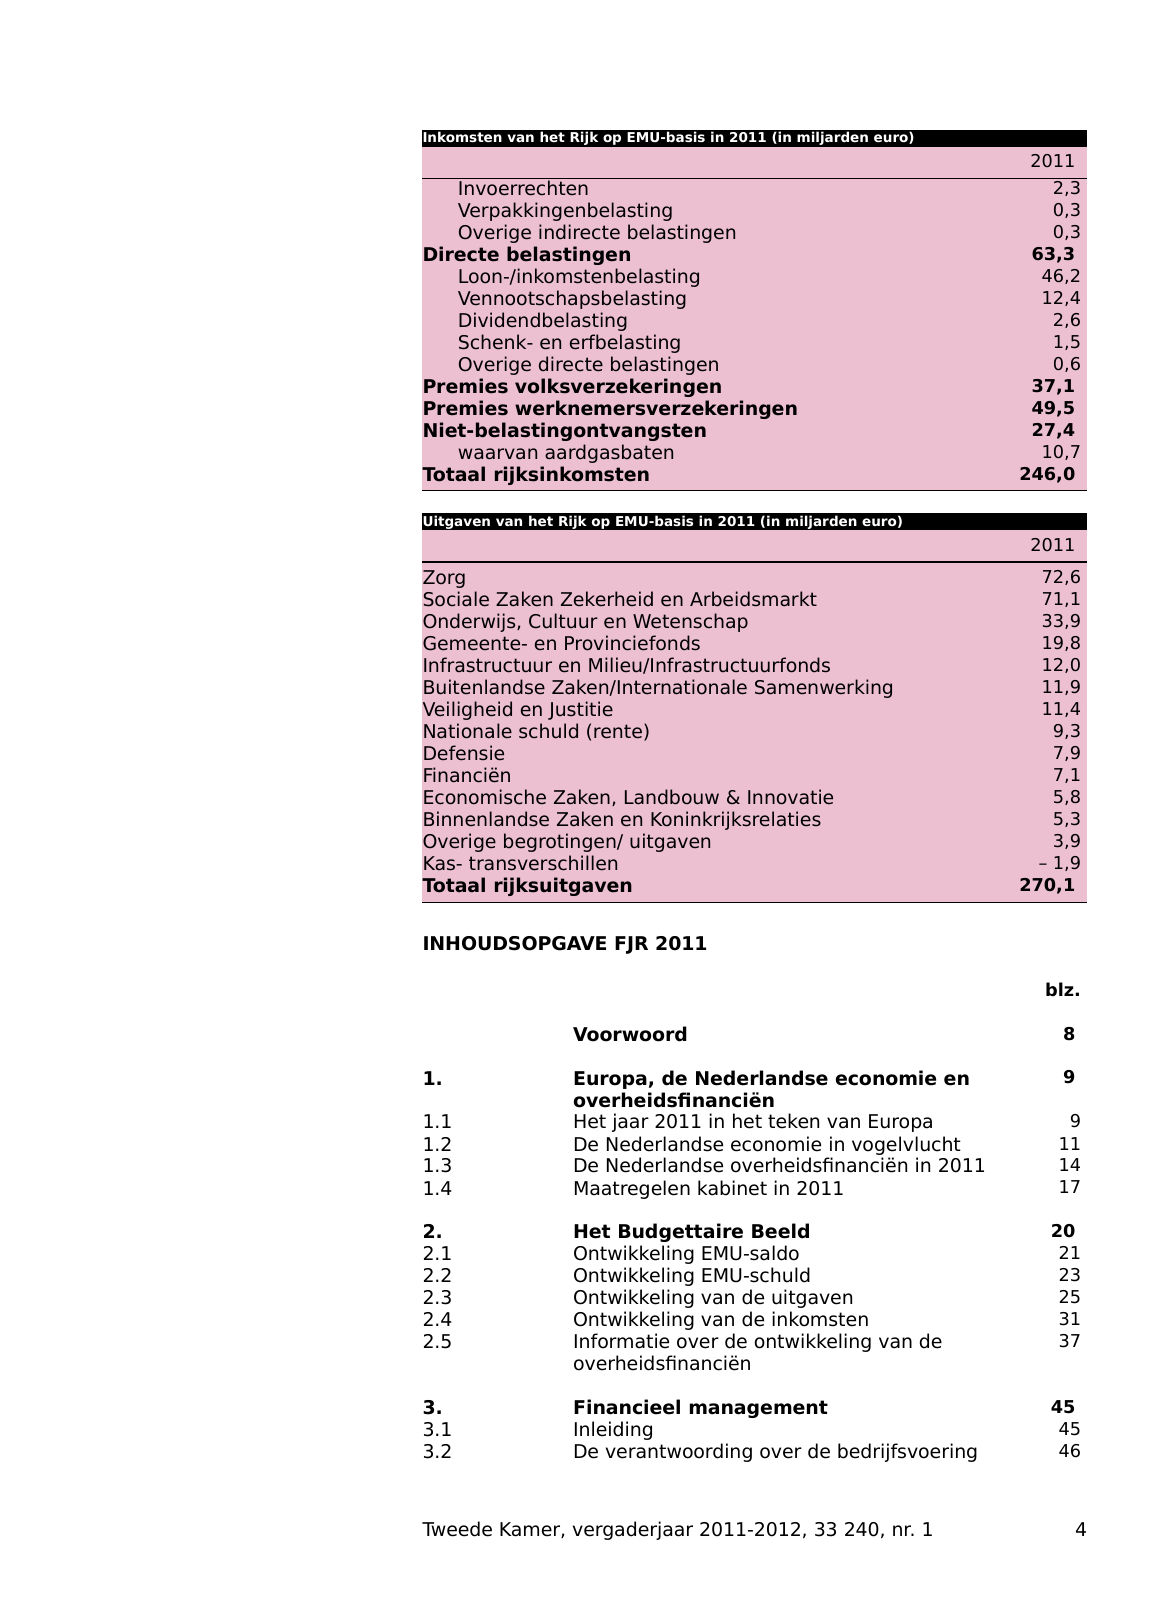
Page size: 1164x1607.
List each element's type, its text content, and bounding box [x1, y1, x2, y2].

table_cell 49,5 [969, 398, 1087, 420]
table_cell Infrastructuur en Milieu/Infrastructuurfonds [422, 655, 895, 677]
table_cell [422, 442, 452, 464]
table_cell [1034, 1002, 1087, 1023]
table_cell 2,3 [969, 179, 1087, 200]
table_cell Buitenlandse Zaken/Internationale Samenwerking [422, 677, 895, 699]
table_cell 72,6 [895, 563, 1087, 589]
table_cell 5,3 [895, 809, 1087, 831]
table_cell 1.4 [422, 1178, 567, 1199]
table_cell Schenk- en erfbelasting [452, 332, 968, 354]
table_cell 5,8 [895, 787, 1087, 809]
table_cell Europa, de Nederlandse economie en overheidsfinanciën [567, 1068, 1034, 1111]
table_cell [422, 147, 968, 178]
table_cell Defensie [422, 743, 895, 765]
table_cell 1,5 [969, 332, 1087, 354]
table_cell 10,7 [969, 442, 1087, 464]
table_cell 2. [422, 1221, 567, 1243]
table_cell 45 [1034, 1419, 1087, 1441]
table_cell Informatie over de ontwikkeling van de overheidsfinanciën [567, 1331, 1034, 1375]
table_cell 71,1 [895, 589, 1087, 611]
table_cell Het Budgettaire Beeld [567, 1221, 1034, 1243]
table_cell 3. [422, 1397, 567, 1419]
table_cell 270,1 [895, 875, 1087, 902]
table_cell [422, 1002, 567, 1023]
table_header [422, 980, 567, 1002]
table_cell Financieel management [567, 1397, 1034, 1419]
table_cell 31 [1034, 1309, 1087, 1331]
table_cell [567, 1046, 1034, 1067]
table_cell 2011 [969, 147, 1087, 178]
table_cell 20 [1034, 1221, 1087, 1243]
table_cell Kas- transverschillen [422, 853, 895, 875]
table_cell 7,1 [895, 765, 1087, 787]
table_cell Directe belastingen [422, 244, 968, 266]
table_cell Dividendbelasting [452, 310, 968, 332]
table_cell 11,4 [895, 699, 1087, 721]
table_cell Veiligheid en Justitie [422, 699, 895, 721]
table_cell Verpakkingenbelasting [452, 200, 968, 222]
table_cell 9 [1034, 1111, 1087, 1133]
table_cell [422, 354, 452, 376]
table_cell [422, 266, 452, 288]
table_cell [422, 1046, 567, 1067]
table_cell 2.5 [422, 1331, 567, 1375]
table_cell Zorg [422, 563, 895, 589]
table_cell 0,6 [969, 354, 1087, 376]
table_header Inkomsten van het Rijk op EMU-basis in 2011 (in miljarden euro) [422, 130, 1087, 146]
table_cell 1.3 [422, 1155, 567, 1177]
table_cell Gemeente- en Provinciefonds [422, 633, 895, 655]
table_cell Invoerrechten [452, 179, 968, 200]
table_cell [422, 200, 452, 222]
table_cell 63,3 [969, 244, 1087, 266]
table_cell Economische Zaken, Landbouw & Innovatie [422, 787, 895, 809]
table_cell – 1,9 [895, 853, 1087, 875]
table_cell Het jaar 2011 in het teken van Europa [567, 1111, 1034, 1133]
table_cell De Nederlandse overheidsfinanciën in 2011 [567, 1155, 1034, 1177]
table_cell 25 [1034, 1287, 1087, 1309]
table_cell Sociale Zaken Zekerheid en Arbeidsmarkt [422, 589, 895, 611]
table_cell Binnenlandse Zaken en Koninkrijksrelaties [422, 809, 895, 831]
table_cell Niet-belastingontvangsten [422, 420, 968, 442]
table_cell Maatregelen kabinet in 2011 [567, 1178, 1034, 1199]
table_cell [422, 288, 452, 310]
table_cell 37 [1034, 1331, 1087, 1375]
table_cell Ontwikkeling van de uitgaven [567, 1287, 1034, 1309]
table_cell 37,1 [969, 376, 1087, 398]
table_cell 3.2 [422, 1441, 567, 1463]
table_header Uitgaven van het Rijk op EMU-basis in 2011 (in miljarden euro) [422, 513, 1087, 529]
table_cell Vennootschapsbelasting [452, 288, 968, 310]
table_header [567, 980, 1034, 1002]
table_cell Financiën [422, 765, 895, 787]
table_cell 1.2 [422, 1134, 567, 1155]
table_cell Premies werknemersverzekeringen [422, 398, 968, 420]
table_cell Overige begrotingen/ uitgaven [422, 831, 895, 853]
table_cell Nationale schuld (rente) [422, 721, 895, 743]
table_cell [1034, 1199, 1087, 1221]
table_cell 0,3 [969, 222, 1087, 244]
table_cell 12,4 [969, 288, 1087, 310]
table_cell 33,9 [895, 611, 1087, 633]
table_cell 46 [1034, 1441, 1087, 1463]
table_cell Overige directe belastingen [452, 354, 968, 376]
table_cell Onderwijs, Cultuur en Wetenschap [422, 611, 895, 633]
table_cell 9 [1034, 1068, 1087, 1111]
table_cell 21 [1034, 1243, 1087, 1265]
table_cell 14 [1034, 1155, 1087, 1177]
table_cell [422, 310, 452, 332]
table_cell 2.4 [422, 1309, 567, 1331]
table_cell [1034, 1046, 1087, 1067]
table_cell [422, 1199, 567, 1221]
table_cell 19,8 [895, 633, 1087, 655]
table_cell Ontwikkeling EMU-schuld [567, 1265, 1034, 1287]
table_cell 46,2 [969, 266, 1087, 288]
table_cell 246,0 [969, 464, 1087, 490]
table_cell 0,3 [969, 200, 1087, 222]
table_cell [422, 1024, 567, 1046]
table_cell Loon-/inkomstenbelasting [452, 266, 968, 288]
table_cell [422, 530, 895, 561]
table_cell De Nederlandse economie in vogelvlucht [567, 1134, 1034, 1155]
table_cell 9,3 [895, 721, 1087, 743]
table_cell [422, 222, 452, 244]
table_cell Premies volksverzekeringen [422, 376, 968, 398]
table_cell Totaal rijksinkomsten [422, 464, 968, 490]
table_cell 27,4 [969, 420, 1087, 442]
table_cell [567, 1375, 1034, 1397]
table_cell Inleiding [567, 1419, 1034, 1441]
table_cell 2.1 [422, 1243, 567, 1265]
table_cell De verantwoording over de bedrijfsvoering [567, 1441, 1034, 1463]
table_cell Overige indirecte belastingen [452, 222, 968, 244]
subtitle INHOUDSOPGAVE FJR 2011 [422, 933, 1087, 954]
table_cell Ontwikkeling van de inkomsten [567, 1309, 1034, 1331]
table_cell [1034, 1375, 1087, 1397]
table_cell 23 [1034, 1265, 1087, 1287]
table_cell 1. [422, 1068, 567, 1111]
table_cell 8 [1034, 1024, 1087, 1046]
table_header blz. [1034, 980, 1087, 1002]
table_cell Totaal rijksuitgaven [422, 875, 895, 902]
table_cell 2.2 [422, 1265, 567, 1287]
table_cell 1.1 [422, 1111, 567, 1133]
table_cell Voorwoord [567, 1024, 1034, 1046]
table_cell [567, 1002, 1034, 1023]
table_cell [567, 1199, 1034, 1221]
table_cell 7,9 [895, 743, 1087, 765]
table_cell 2011 [895, 530, 1087, 561]
table_cell Ontwikkeling EMU-saldo [567, 1243, 1034, 1265]
table_cell 12,0 [895, 655, 1087, 677]
table_cell 17 [1034, 1178, 1087, 1199]
table_cell 11 [1034, 1134, 1087, 1155]
table_cell 3.1 [422, 1419, 567, 1441]
table_cell [422, 179, 452, 200]
table_cell waarvan aardgasbaten [452, 442, 968, 464]
table_cell [422, 1375, 567, 1397]
table_cell 2,6 [969, 310, 1087, 332]
table_cell 45 [1034, 1397, 1087, 1419]
table_cell 2.3 [422, 1287, 567, 1309]
table_cell 3,9 [895, 831, 1087, 853]
table_cell [422, 332, 452, 354]
table_cell 11,9 [895, 677, 1087, 699]
